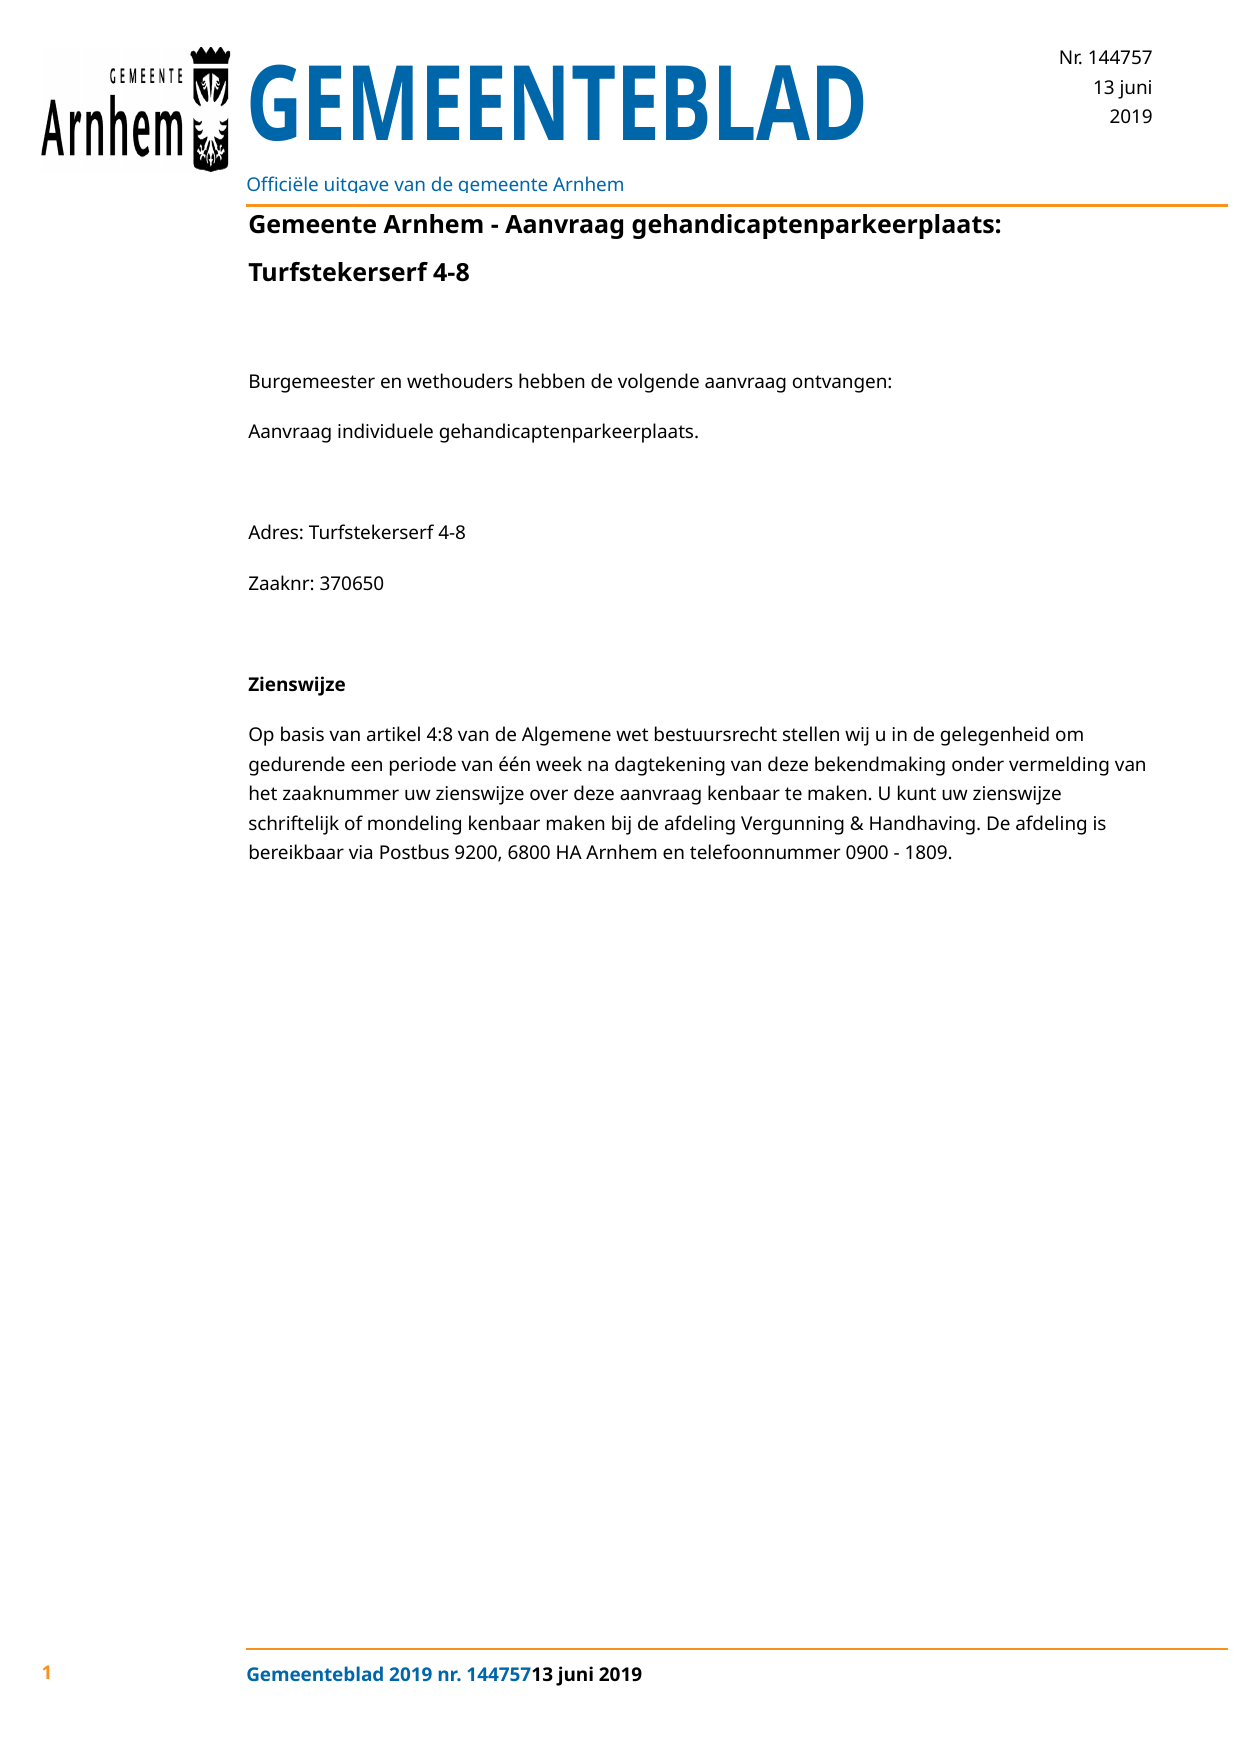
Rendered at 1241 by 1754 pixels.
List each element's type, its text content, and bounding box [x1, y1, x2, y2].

text Burgemeester en wethouders hebben de volgende aanvraag ontvangen: [248, 368, 1152, 394]
text Adres: Turfstekerserf 4-8 [248, 519, 1152, 545]
text Gemeente Arnhem - Aanvraag gehandicaptenparkeerplaats: Turfstekerserf 4-8 [248, 207, 1152, 288]
text Op basis van artikel 4:8 van de Algemene wet bestuursrecht stellen wij u in de gelegenheid om gedurende een periode van één week na dagtekening van deze bekendmaking onder vermelding van het zaaknummer uw zienswijze over deze aanvraag kenbaar te maken. U kunt uw zienswijze schriftelijk of mondeling kenbaar maken bij de afdeling Vergunning & Handhaving. De afdeling is bereikbaar via Postbus 9200, 6800 HA Arnhem en telefoonnummer 0900 - 1809. [248, 721, 1152, 865]
text Aanvraag individuele gehandicaptenparkeerplaats. [248, 419, 1152, 444]
text Zaaknr: 370650 [248, 570, 1152, 596]
text Zienswijze [248, 671, 1152, 697]
picture [41, 47, 231, 172]
